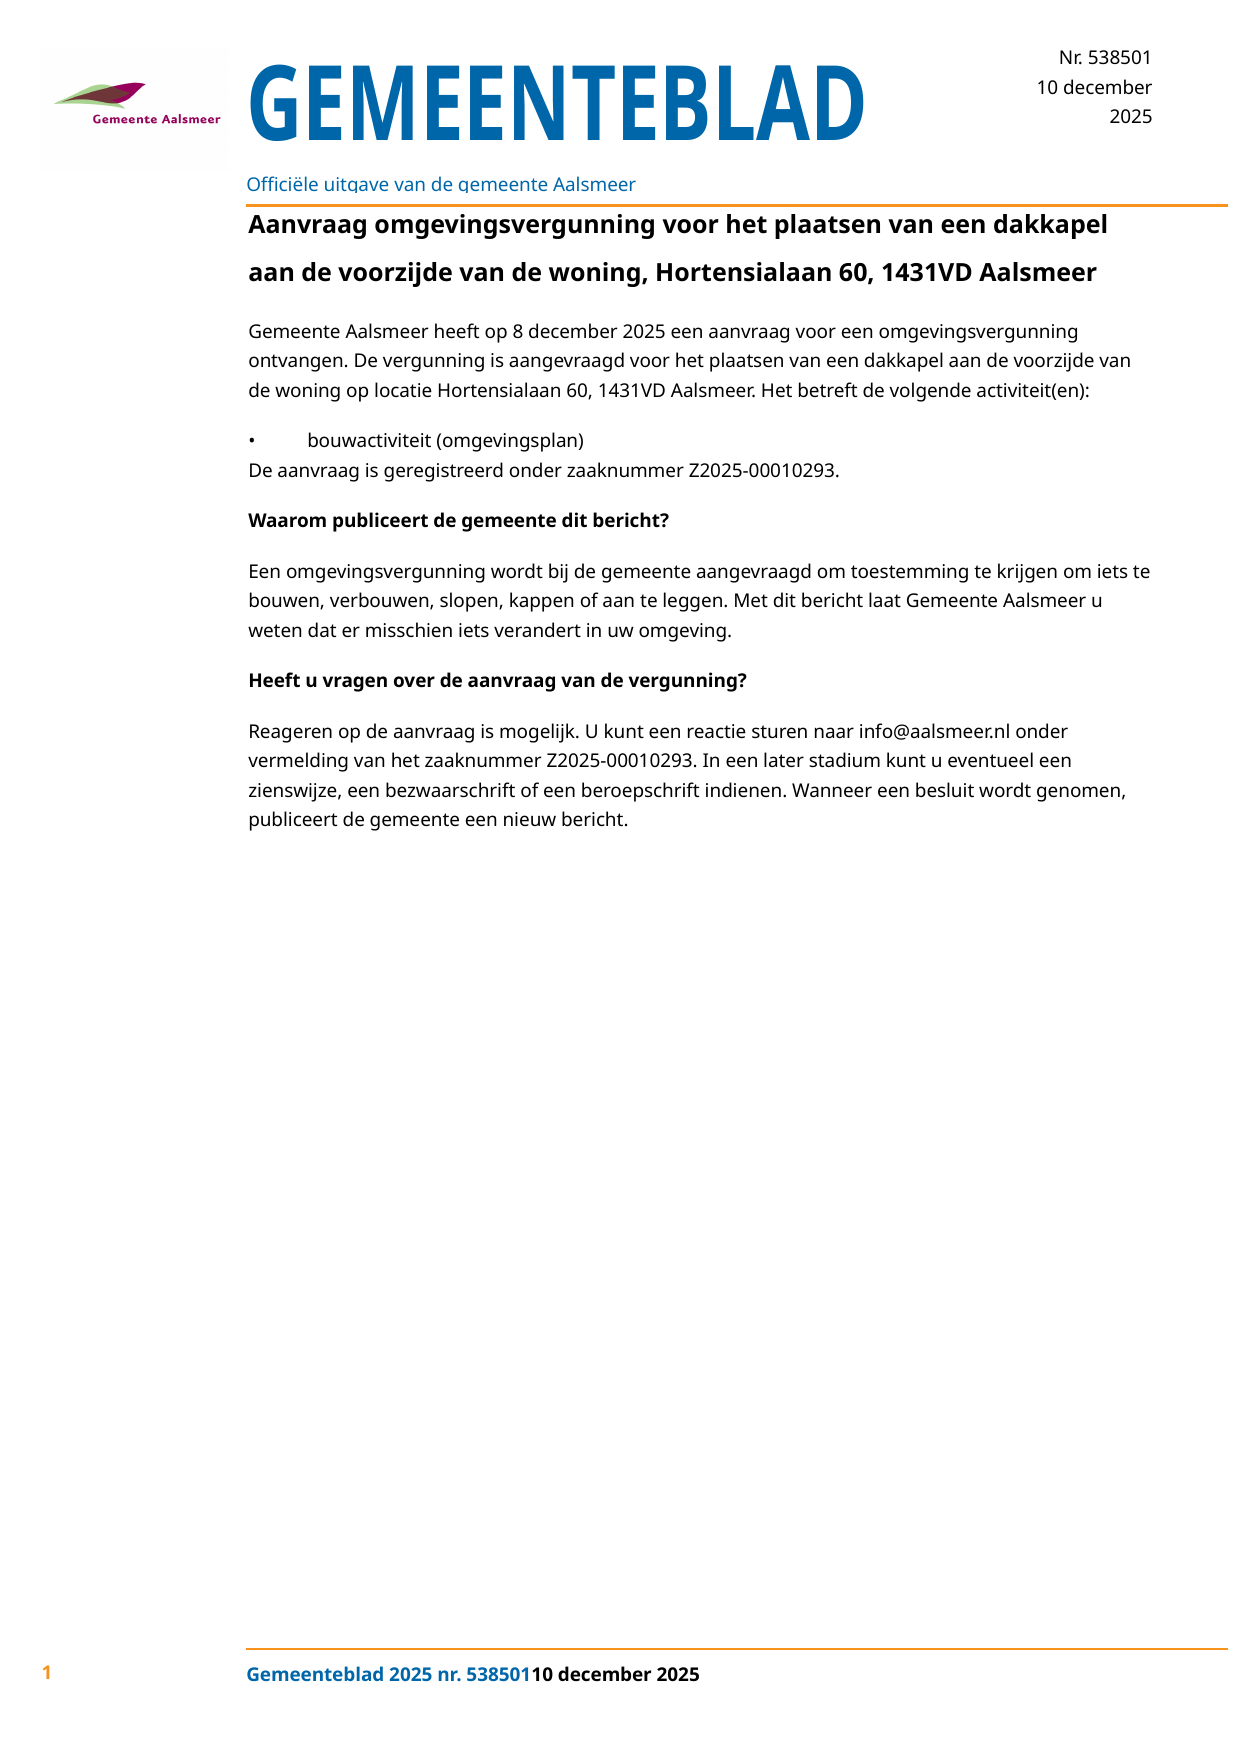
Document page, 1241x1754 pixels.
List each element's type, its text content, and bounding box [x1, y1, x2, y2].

text Gemeente Aalsmeer heeft op 8 december 2025 een aanvraag voor een omgevingsvergunning ontvangen. De vergunning is aangevraagd voor het plaatsen van een dakkapel aan de voorzijde van de woning op locatie Hortensialaan 60, 1431VD Aalsmeer. Het betreft de volgende activiteit(en): [248, 318, 1152, 403]
text Aanvraag omgevingsvergunning voor het plaatsen van een dakkapel aan de voorzijde van de woning, Hortensialaan 60, 1431VD Aalsmeer [248, 207, 1152, 288]
text De aanvraag is geregistreerd onder zaaknummer Z2025-00010293. [248, 457, 1152, 483]
list bouwactiviteit (omgevingsplan) [248, 427, 1152, 453]
text Reageren op de aanvraag is mogelijk. U kunt een reactie sturen naar info@aalsmeer.nl onder vermelding van het zaaknummer Z2025-00010293. In een later stadium kunt u eventueel een zienswijze, een bezwaarschrift of een beroepschrift indienen. Wanneer een besluit wordt genomen, publiceert de gemeente een nieuw bericht. [248, 718, 1152, 832]
text Waarom publiceert de gemeente dit bericht? [248, 507, 1152, 533]
text Heeft u vragen over de aanvraag van de vergunning? [248, 667, 1152, 693]
picture [41, 47, 231, 172]
text Een omgevingsvergunning wordt bij de gemeente aangevraagd om toestemming te krijgen om iets te bouwen, verbouwen, slopen, kappen of aan te leggen. Met dit bericht laat Gemeente Aalsmeer u weten dat er misschien iets verandert in uw omgeving. [248, 558, 1152, 643]
